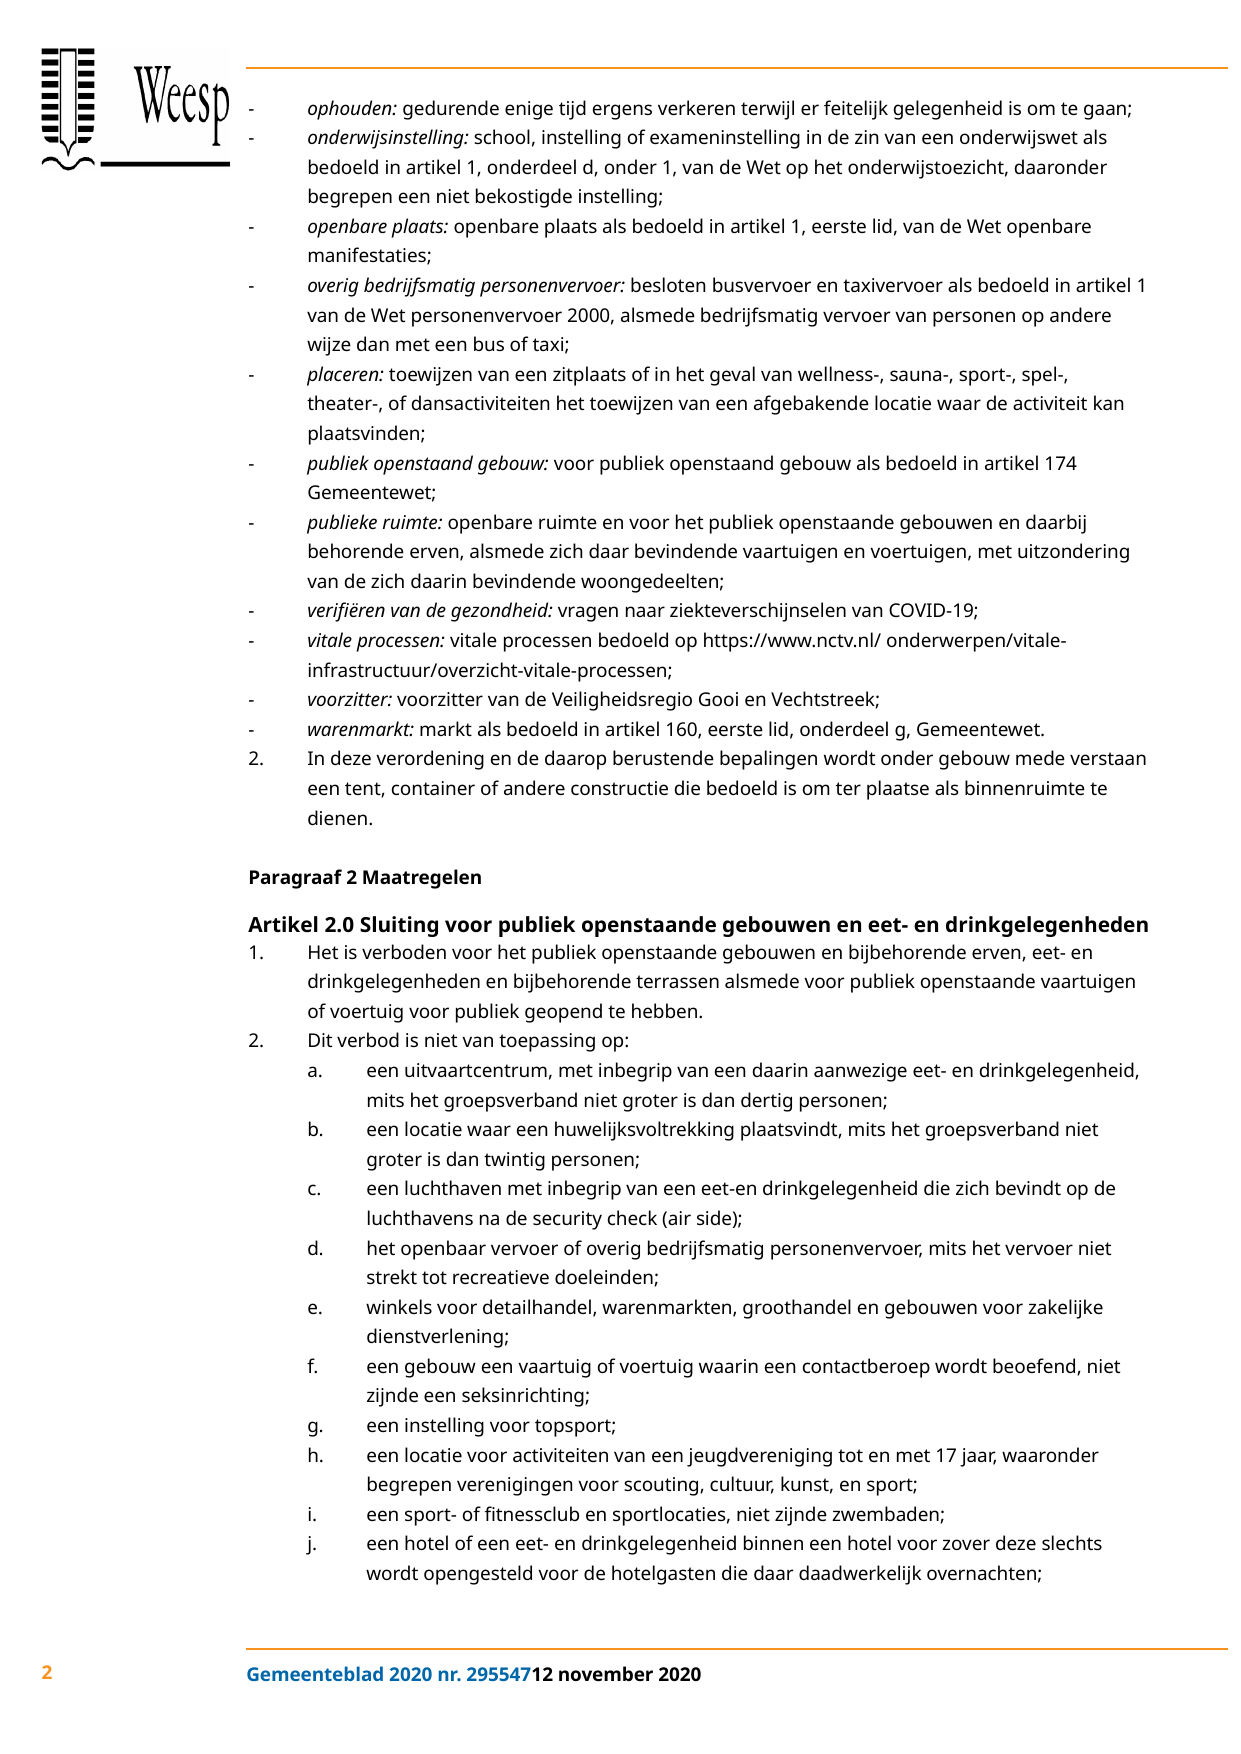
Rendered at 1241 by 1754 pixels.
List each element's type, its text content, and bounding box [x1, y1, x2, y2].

list Dit verbod is niet van toepassing op: [248, 1028, 1152, 1053]
list theater-, of dansactiviteiten het toewijzen van een afgebakende locatie waar de activiteit kan plaatsvinden; [248, 391, 1152, 446]
list placeren: toewijzen van een zitplaats of in het geval van wellness-, sauna-, sport-, spel-, [248, 361, 1152, 387]
picture [41, 47, 231, 172]
list een gebouw een vaartuig of voertuig waarin een contactberoep wordt beoefend, niet zijnde een seksinrichting; [307, 1353, 1152, 1408]
list overig bedrijfsmatig personenvervoer: besloten busvervoer en taxivervoer als bedoeld in artikel 1 van de Wet personenvervoer 2000, alsmede bedrijfsmatig vervoer van personen op andere wijze dan met een bus of taxi; [248, 272, 1152, 357]
list In deze verordening en de daarop berustende bepalingen wordt onder gebouw mede verstaan een tent, container of andere constructie die bedoeld is om ter plaatse als binnenruimte te dienen. [248, 746, 1152, 831]
list warenmarkt: markt als bedoeld in artikel 160, eerste lid, onderdeel g, Gemeentewet. [248, 716, 1152, 742]
list een uitvaartcentrum, met inbegrip van een daarin aanwezige eet- en drinkgelegenheid, mits het groepsverband niet groter is dan dertig personen; [307, 1057, 1152, 1113]
list een locatie waar een huwelijksvoltrekking plaatsvindt, mits het groepsverband niet groter is dan twintig personen; [307, 1116, 1152, 1172]
list het openbaar vervoer of overig bedrijfsmatig personenvervoer, mits het vervoer niet strekt tot recreatieve doeleinden; [307, 1235, 1152, 1290]
list een luchthaven met inbegrip van een eet-en drinkgelegenheid die zich bevindt op de luchthavens na de security check (air side); [307, 1176, 1152, 1231]
list openbare plaats: openbare plaats als bedoeld in artikel 1, eerste lid, van de Wet openbare manifestaties; [248, 213, 1152, 268]
list publiek openstaand gebouw: voor publiek openstaand gebouw als bedoeld in artikel 174 Gemeentewet; [248, 450, 1152, 505]
text Artikel 2.0 Sluiting voor publiek openstaande gebouwen en eet- en drinkgelegenheden [248, 911, 1152, 939]
list Het is verboden voor het publiek openstaande gebouwen en bijbehorende erven, eet- en drinkgelegenheden en bijbehorende terrassen alsmede voor publiek openstaande vaartuigen of voertuig voor publiek geopend te hebben. [248, 939, 1152, 1024]
list een hotel of een eet- en drinkgelegenheid binnen een hotel voor zover deze slechts wordt opengesteld voor de hotelgasten die daar daadwerkelijk overnachten; [307, 1531, 1152, 1586]
list winkels voor detailhandel, warenmarkten, groothandel en gebouwen voor zakelijke dienstverlening; [307, 1294, 1152, 1349]
list voorzitter: voorzitter van de Veiligheidsregio Gooi en Vechtstreek; [248, 686, 1152, 712]
list een instelling voor topsport; [307, 1412, 1152, 1438]
list verifiëren van de gezondheid: vragen naar ziekteverschijnselen van COVID-19; [248, 598, 1152, 623]
list publieke ruimte: openbare ruimte en voor het publiek openstaande gebouwen en daarbij behorende erven, alsmede zich daar bevindende vaartuigen en voertuigen, met uitzondering van de zich daarin bevindende woongedeelten; [248, 509, 1152, 594]
list onderwijsinstelling: school, instelling of exameninstelling in de zin van een onderwijswet als bedoeld in artikel 1, onderdeel d, onder 1, van de Wet op het onderwijstoezicht, daaronder begrepen een niet bekostigde instelling; [248, 124, 1152, 209]
list ophouden: gedurende enige tijd ergens verkeren terwijl er feitelijk gelegenheid is om te gaan; [248, 95, 1152, 121]
list vitale processen: vitale processen bedoeld op https://www.nctv.nl/ onderwerpen/vitale-infrastructuur/overzicht-vitale-processen; [248, 627, 1152, 683]
text Paragraaf 2 Maatregelen [248, 864, 1152, 890]
list een locatie voor activiteiten van een jeugdvereniging tot en met 17 jaar, waaronder begrepen verenigingen voor scouting, cultuur, kunst, en sport; [307, 1442, 1152, 1497]
list een sport- of fitnessclub en sportlocaties, niet zijnde zwembaden; [307, 1501, 1152, 1527]
